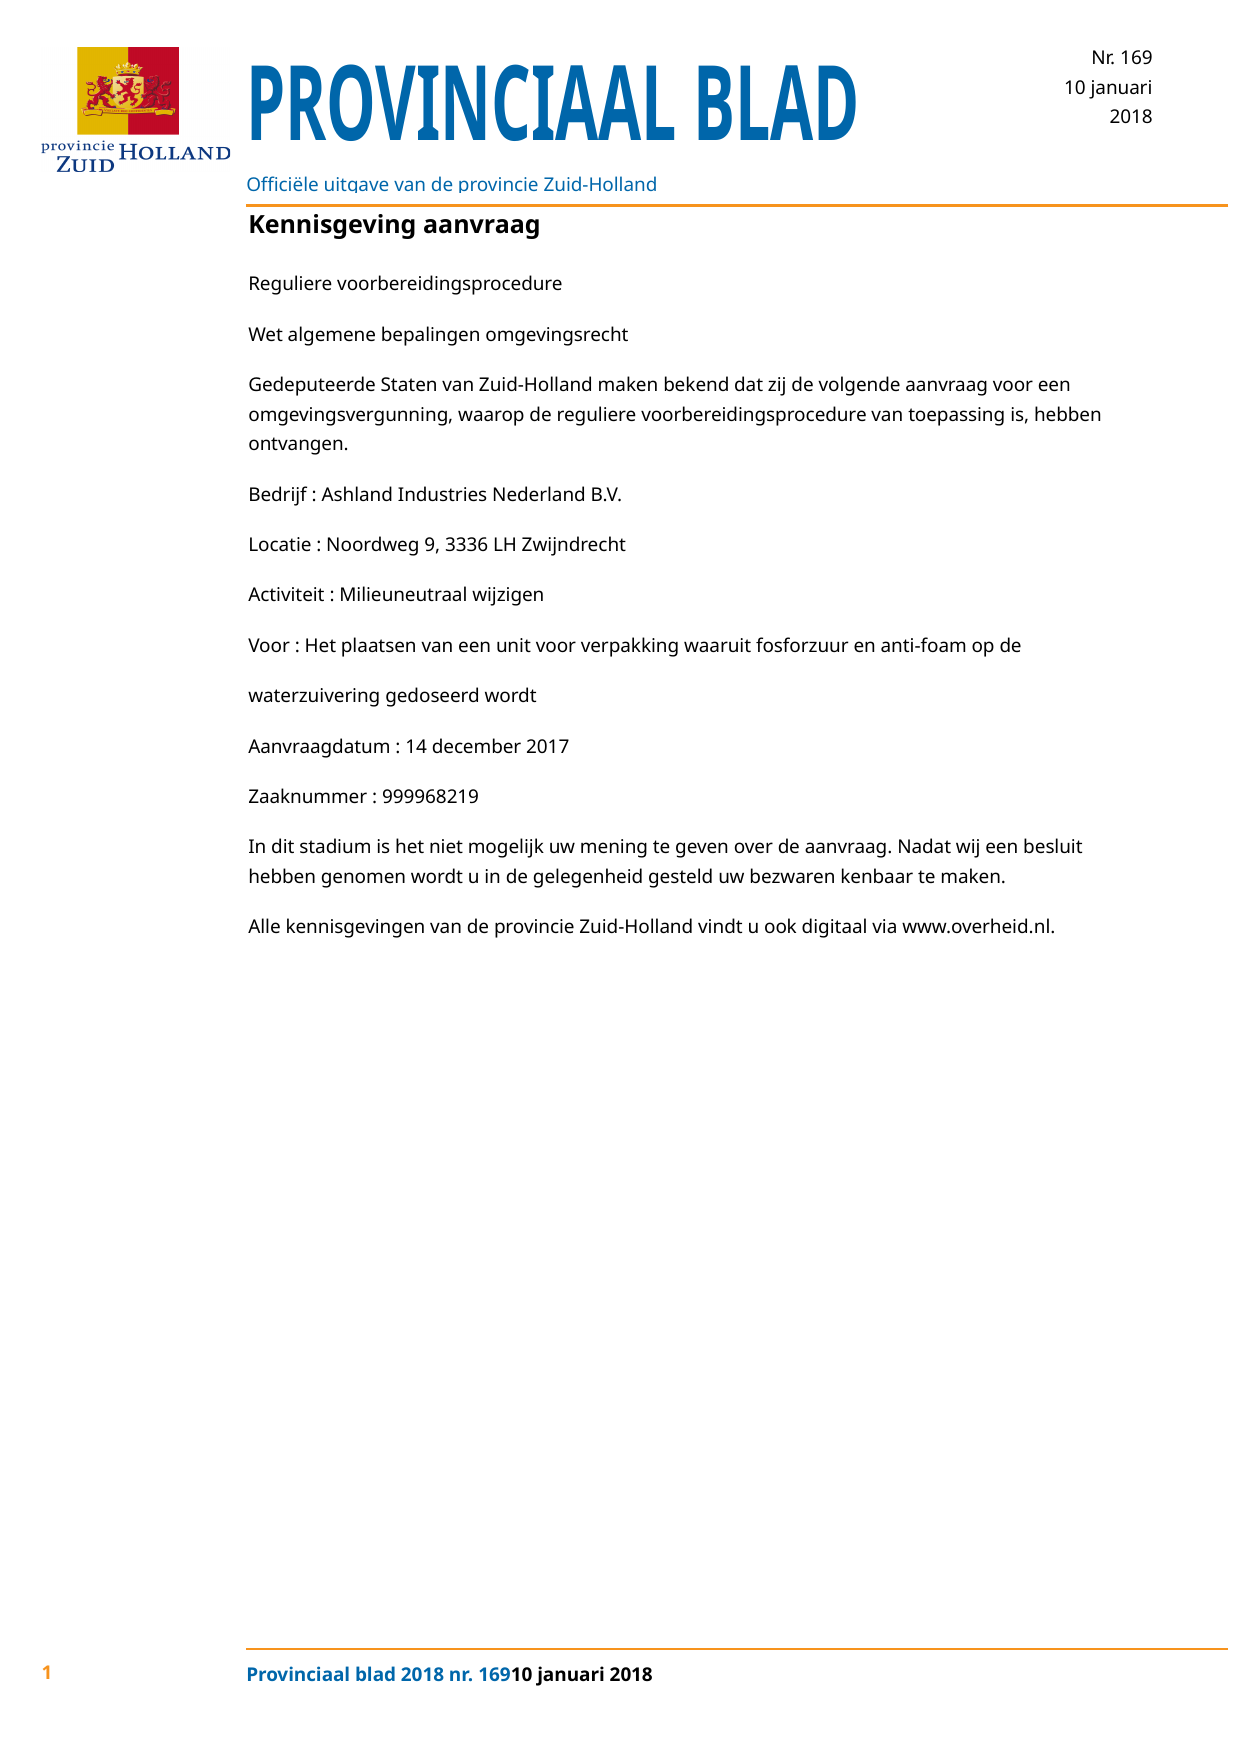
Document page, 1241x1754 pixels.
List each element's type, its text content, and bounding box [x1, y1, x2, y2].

text Wet algemene bepalingen omgevingsrecht [248, 321, 1152, 346]
text Voor : Het plaatsen van een unit voor verpakking waaruit fosforzuur en anti-foam op de [248, 632, 1152, 658]
text Gedeputeerde Staten van Zuid-Holland maken bekend dat zij de volgende aanvraag voor een omgevingsvergunning, waarop de reguliere voorbereidingsprocedure van toepassing is, hebben ontvangen. [248, 371, 1152, 456]
text Activiteit : Milieuneutraal wijzigen [248, 582, 1152, 607]
text Aanvraagdatum : 14 december 2017 [248, 733, 1152, 758]
text Zaaknummer : 999968219 [248, 783, 1152, 809]
text Alle kennisgevingen van de provincie Zuid-Holland vindt u ook digitaal via www.overheid.nl. [248, 914, 1152, 939]
text In dit stadium is het niet mogelijk uw mening te geven over de aanvraag. Nadat wij een besluit hebben genomen wordt u in de gelegenheid gesteld uw bezwaren kenbaar te maken. [248, 834, 1152, 889]
text Bedrijf : Ashland Industries Nederland B.V. [248, 481, 1152, 506]
text Reguliere voorbereidingsprocedure [248, 270, 1152, 296]
text Locatie : Noordweg 9, 3336 LH Zwijndrecht [248, 531, 1152, 557]
text waterzuivering gedoseerd wordt [248, 682, 1152, 708]
picture [41, 47, 231, 172]
text Kennisgeving aanvraag [248, 207, 1152, 241]
